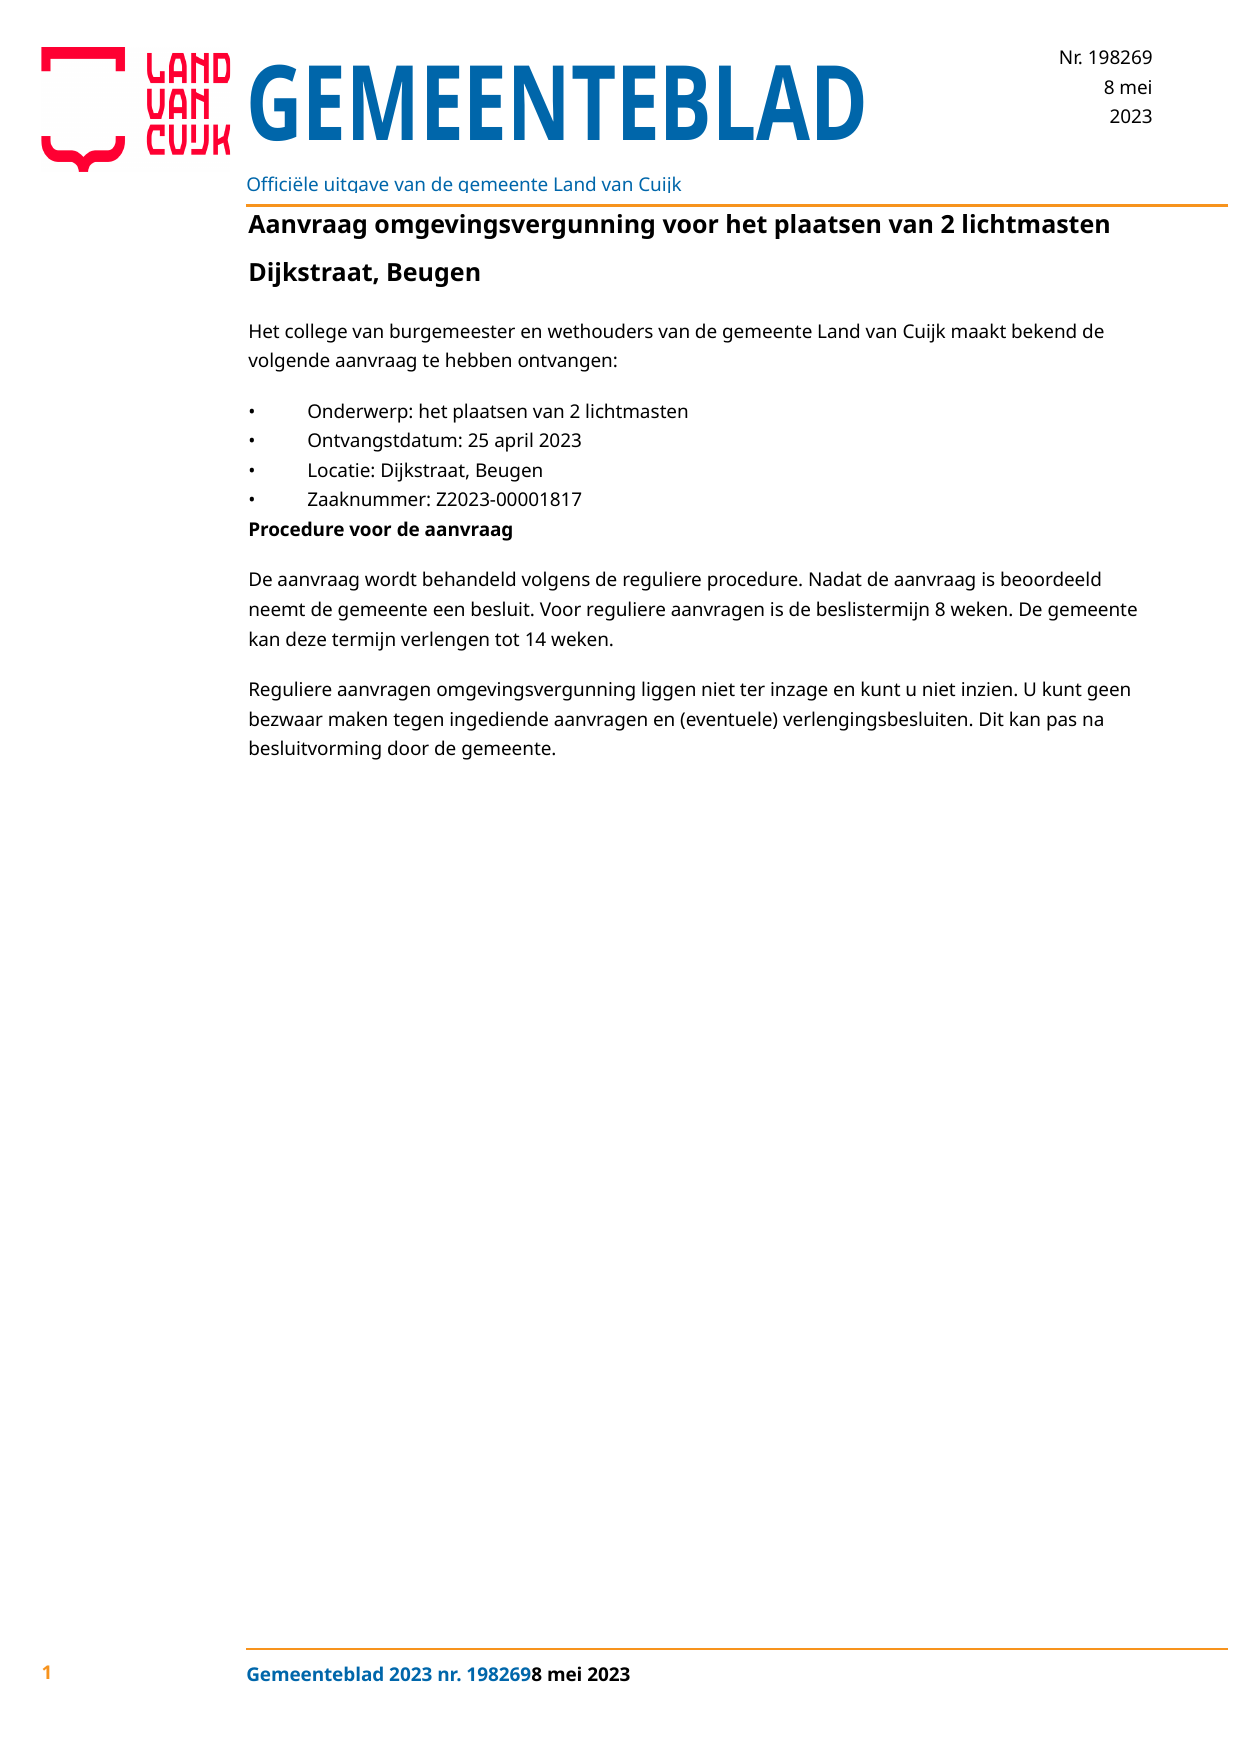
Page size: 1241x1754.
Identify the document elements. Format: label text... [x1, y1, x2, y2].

text Reguliere aanvragen omgevingsvergunning liggen niet ter inzage en kunt u niet inzien. U kunt geen bezwaar maken tegen ingediende aanvragen en (eventuele) verlengingsbesluiten. Dit kan pas na besluitvorming door de gemeente. [248, 676, 1152, 761]
list Locatie: Dijkstraat, Beugen [248, 457, 1152, 483]
picture [41, 47, 231, 172]
text Het college van burgemeester en wethouders van de gemeente Land van Cuijk maakt bekend de volgende aanvraag te hebben ontvangen: [248, 318, 1152, 373]
list Onderwerp: het plaatsen van 2 lichtmasten [248, 398, 1152, 424]
text Procedure voor de aanvraag [248, 516, 1152, 542]
list Ontvangstdatum: 25 april 2023 [248, 427, 1152, 453]
text De aanvraag wordt behandeld volgens de reguliere procedure. Nadat de aanvraag is beoordeeld neemt de gemeente een besluit. Voor reguliere aanvragen is de beslistermijn 8 weken. De gemeente kan deze termijn verlengen tot 14 weken. [248, 567, 1152, 652]
list Zaaknummer: Z2023-00001817 [248, 487, 1152, 512]
text Aanvraag omgevingsvergunning voor het plaatsen van 2 lichtmasten Dijkstraat, Beugen [248, 207, 1152, 288]
